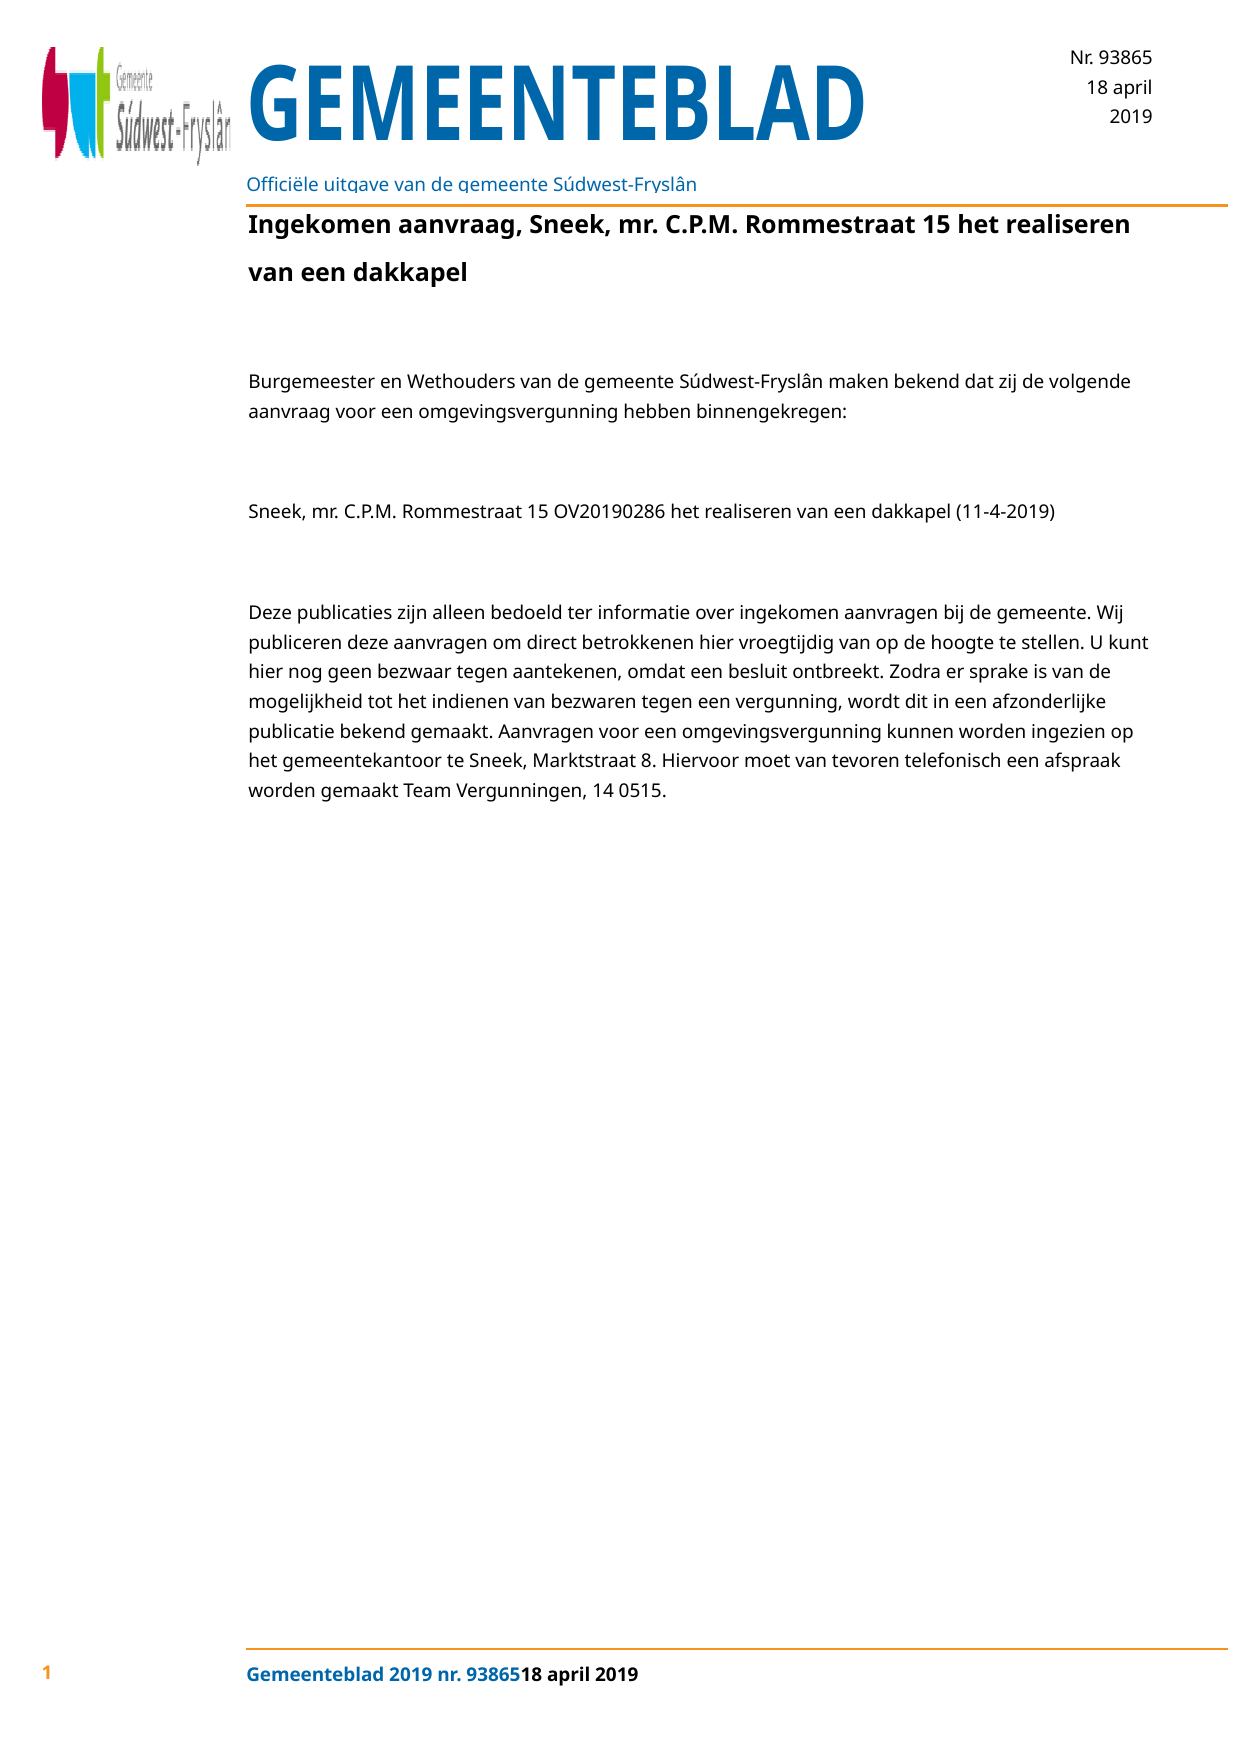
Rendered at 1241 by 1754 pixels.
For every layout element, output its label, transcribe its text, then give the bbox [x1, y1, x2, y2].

text Deze publicaties zijn alleen bedoeld ter informatie over ingekomen aanvragen bij de gemeente. Wij publiceren deze aanvragen om direct betrokkenen hier vroegtijdig van op de hoogte te stellen. U kunt hier nog geen bezwaar tegen aantekenen, omdat een besluit ontbreekt. Zodra er sprake is van de mogelijkheid tot het indienen van bezwaren tegen een vergunning, wordt dit in een afzonderlijke publicatie bekend gemaakt. Aanvragen voor een omgevingsvergunning kunnen worden ingezien op het gemeentekantoor te Sneek, Marktstraat 8. Hiervoor moet van tevoren telefonisch een afspraak worden gemaakt Team Vergunningen, 14 0515. [248, 599, 1152, 803]
text Burgemeester en Wethouders van de gemeente Súdwest-Fryslân maken bekend dat zij de volgende aanvraag voor een omgevingsvergunning hebben binnengekregen: [248, 368, 1152, 424]
picture [41, 47, 231, 172]
text Ingekomen aanvraag, Sneek, mr. C.P.M. Rommestraat 15 het realiseren van een dakkapel [248, 207, 1152, 288]
text Sneek, mr. C.P.M. Rommestraat 15 OV20190286 het realiseren van een dakkapel (11-4-2019) [248, 499, 1152, 524]
